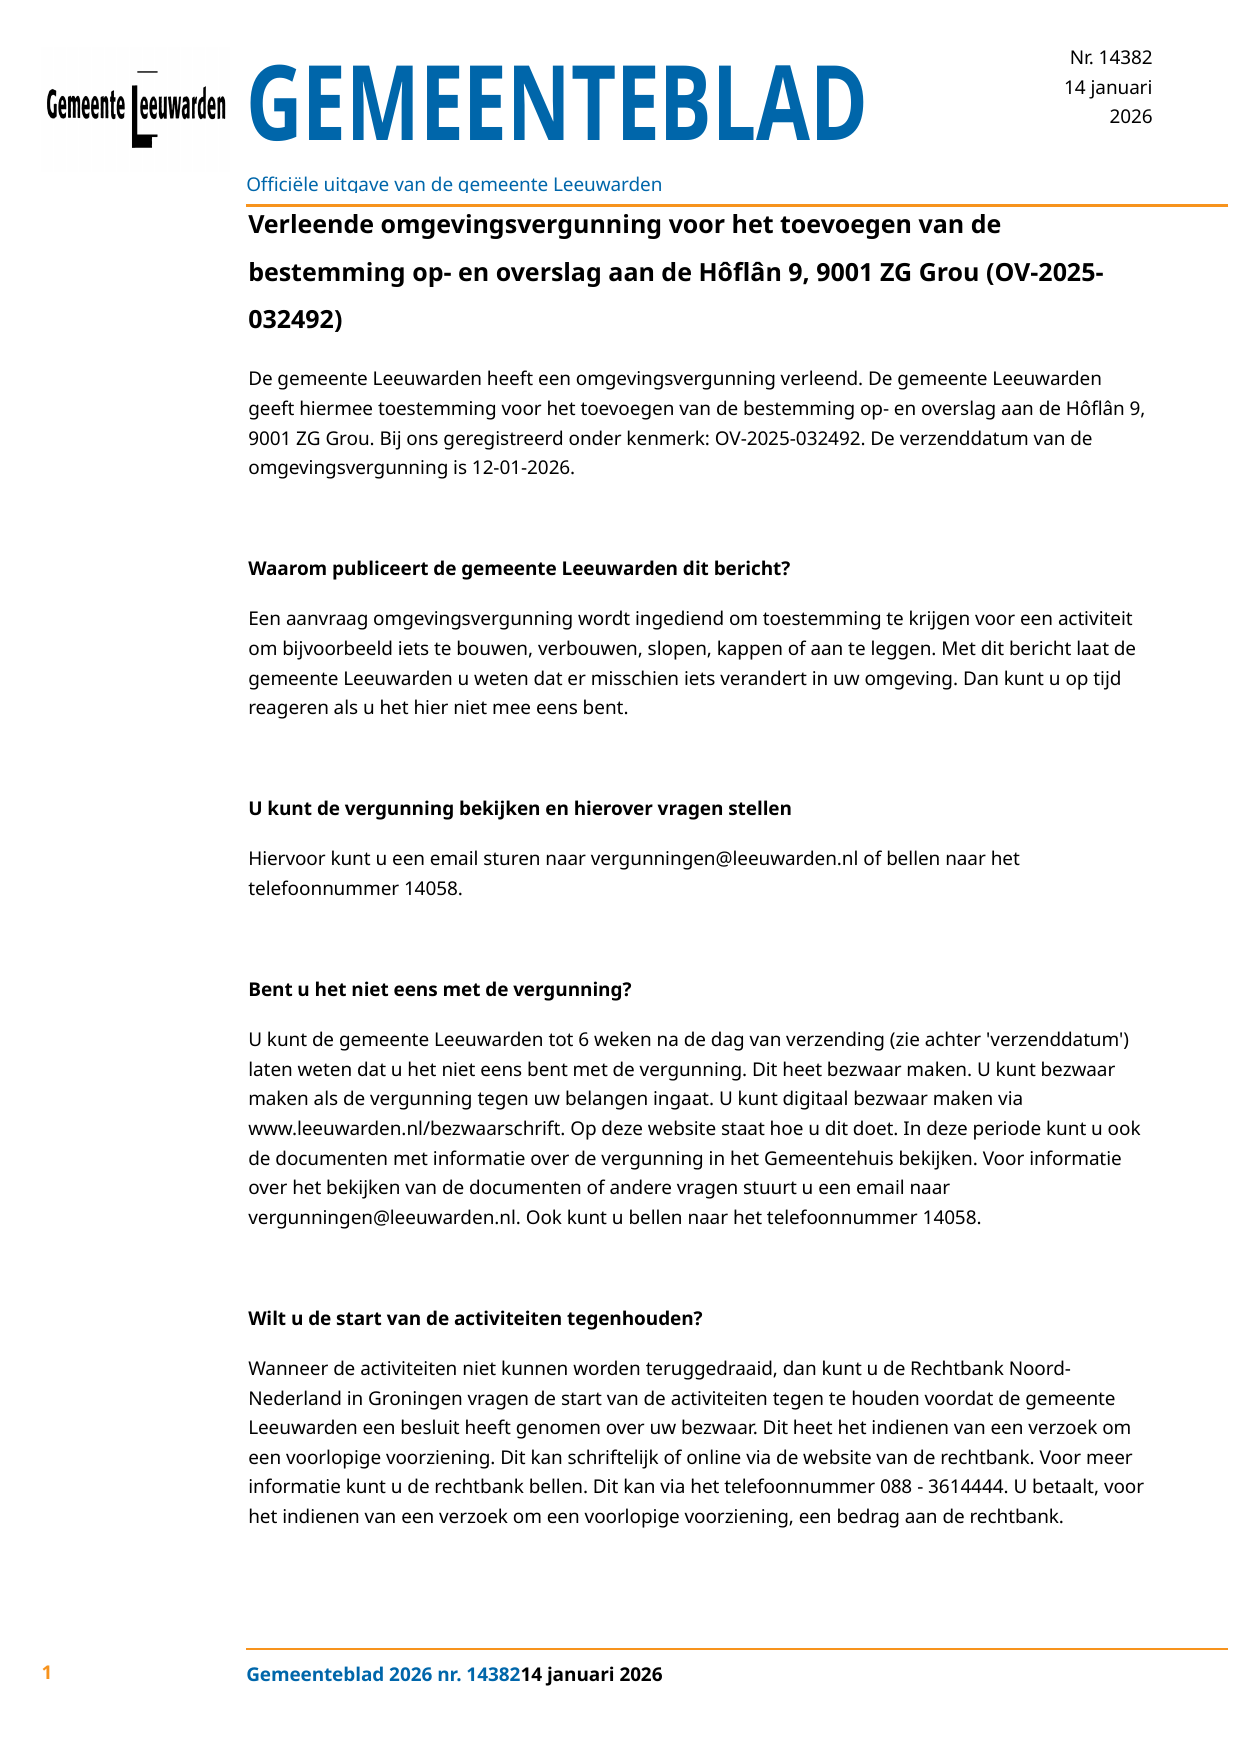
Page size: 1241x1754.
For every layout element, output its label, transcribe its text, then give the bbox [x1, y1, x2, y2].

text Hiervoor kunt u een email sturen naar vergunningen@leeuwarden.nl of bellen naar het telefoonnummer 14058. [248, 846, 1152, 901]
text Een aanvraag omgevingsvergunning wordt ingediend om toestemming te krijgen voor een activiteit om bijvoorbeeld iets te bouwen, verbouwen, slopen, kappen of aan te leggen. Met dit bericht laat de gemeente Leeuwarden u weten dat er misschien iets verandert in uw omgeving. Dan kunt u op tijd reageren als u het hier niet mee eens bent. [248, 606, 1152, 720]
text Wanneer de activiteiten niet kunnen worden teruggedraaid, dan kunt u de Rechtbank Noord-Nederland in Groningen vragen de start van de activiteiten tegen te houden voordat de gemeente Leeuwarden een besluit heeft genomen over uw bezwaar. Dit heet het indienen van een verzoek om een voorlopige voorziening. Dit kan schriftelijk of online via de website van de rechtbank. Voor meer informatie kunt u de rechtbank bellen. Dit kan via het telefoonnummer 088 - 3614444. U betaalt, voor het indienen van een verzoek om een voorlopige voorziening, een bedrag aan de rechtbank. [248, 1355, 1152, 1529]
text Bent u het niet eens met de vergunning? [248, 976, 1152, 1002]
text U kunt de vergunning bekijken en hierover vragen stellen [248, 795, 1152, 821]
text Wilt u de start van de activiteiten tegenhouden? [248, 1305, 1152, 1330]
picture [41, 47, 231, 172]
text U kunt de gemeente Leeuwarden tot 6 weken na de dag van verzending (zie achter 'verzenddatum') laten weten dat u het niet eens bent met de vergunning. Dit heet bezwaar maken. U kunt bezwaar maken als de vergunning tegen uw belangen ingaat. U kunt digitaal bezwaar maken via www.leeuwarden.nl/bezwaarschrift. Op deze website staat hoe u dit doet. In deze periode kunt u ook de documenten met informatie over de vergunning in het Gemeentehuis bekijken. Voor informatie over het bekijken van de documenten of andere vragen stuurt u een email naar vergunningen@leeuwarden.nl. Ook kunt u bellen naar het telefoonnummer 14058. [248, 1026, 1152, 1229]
text De gemeente Leeuwarden heeft een omgevingsvergunning verleend. De gemeente Leeuwarden geeft hiermee toestemming voor het toevoegen van de bestemming op- en overslag aan de Hôflân 9, 9001 ZG Grou. Bij ons geregistreerd onder kenmerk: OV-2025-032492. De verzenddatum van de omgevingsvergunning is 12-01-2026. [248, 366, 1152, 480]
text Verleende omgevingsvergunning voor het toevoegen van de bestemming op- en overslag aan de Hôflân 9, 9001 ZG Grou (OV-2025-032492) [248, 207, 1152, 336]
text Waarom publiceert de gemeente Leeuwarden dit bericht? [248, 555, 1152, 581]
